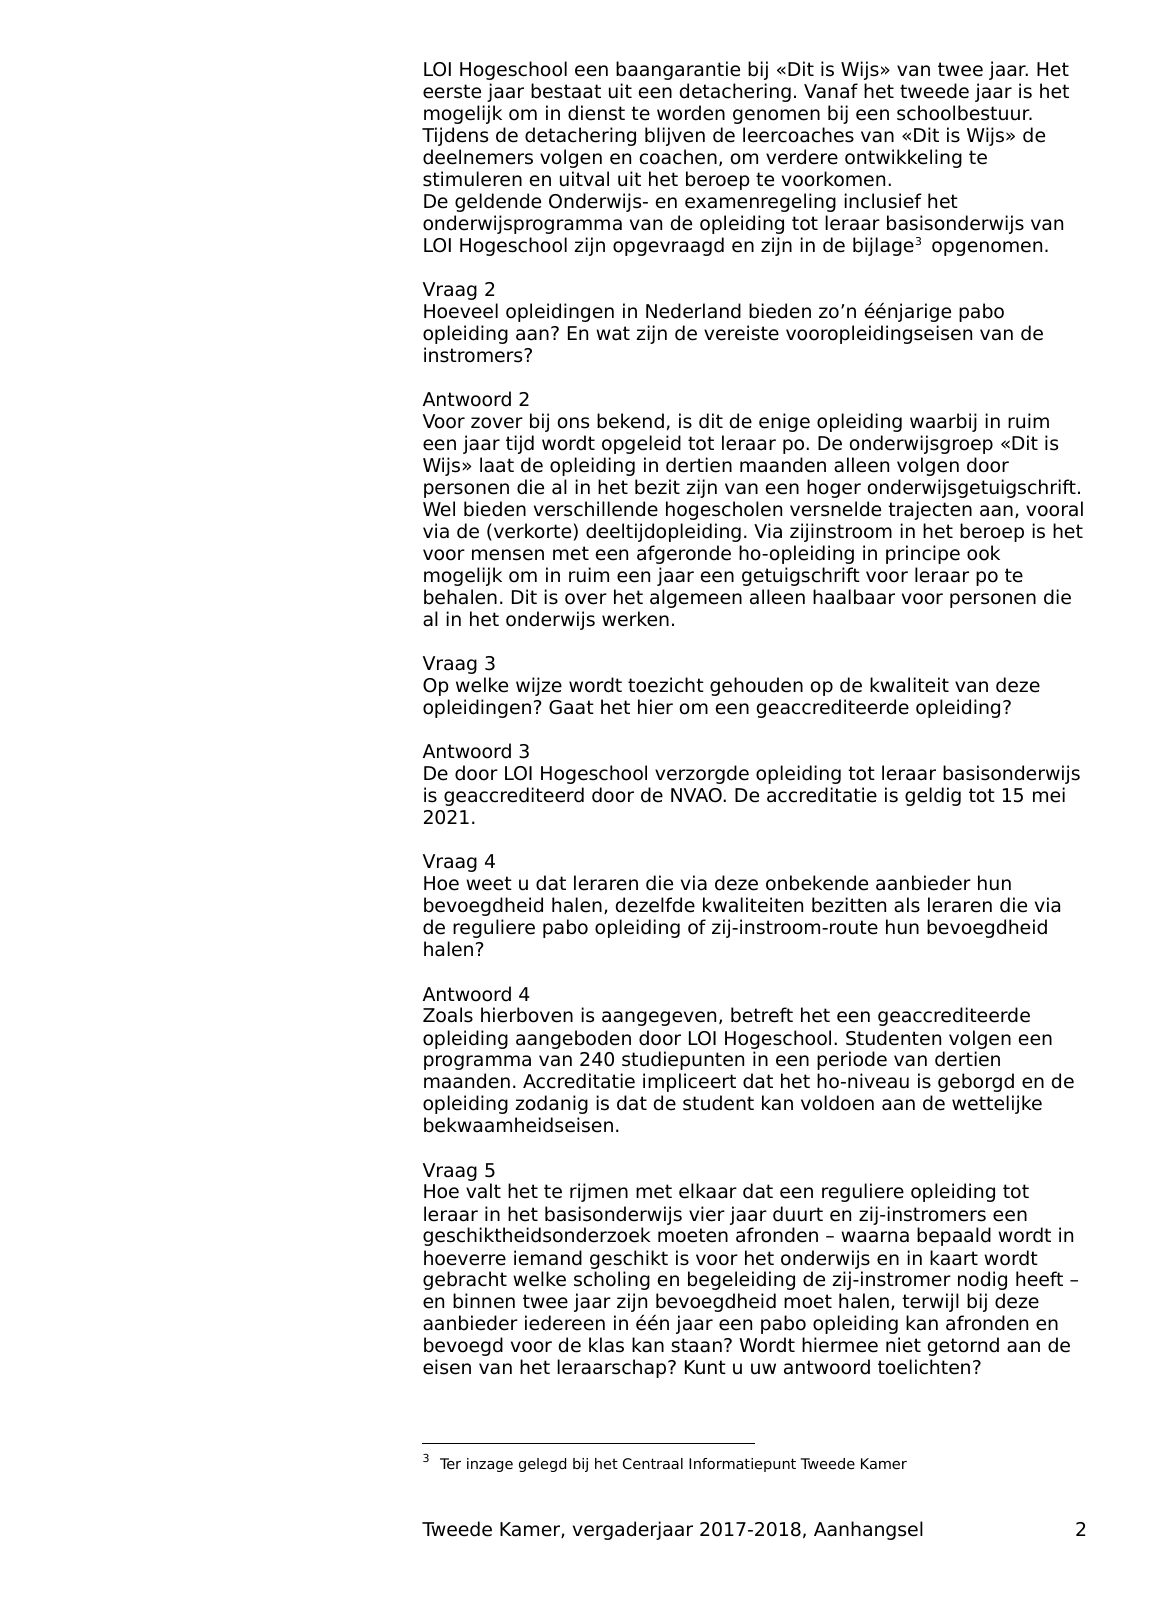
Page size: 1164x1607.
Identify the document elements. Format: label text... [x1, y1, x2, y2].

text De door LOI Hogeschool verzorgde opleiding tot leraar basisonderwijs is geaccrediteerd door de NVAO. De accreditatie is geldig tot 15 mei 2021. [422, 763, 1087, 829]
text Antwoord 2 [422, 389, 1087, 411]
text Hoeveel opleidingen in Nederland bieden zo’n éénjarige pabo opleiding aan? En wat zijn de vereiste vooropleidingseisen van de instromers? [422, 301, 1087, 367]
text LOI Hogeschool een baangarantie bij «Dit is Wijs» van twee jaar. Het eerste jaar bestaat uit een detachering. Vanaf het tweede jaar is het mogelijk om in dienst te worden genomen bij een schoolbestuur. Tijdens de detachering blijven de leercoaches van «Dit is Wijs» de deelnemers volgen en coachen, om verdere ontwikkeling te stimuleren en uitval uit het beroep te voorkomen. [422, 59, 1087, 191]
text Vraag 3 [422, 653, 1087, 675]
text Hoe weet u dat leraren die via deze onbekende aanbieder hun bevoegdheid halen, dezelfde kwaliteiten bezitten als leraren die via de reguliere pabo opleiding of zij-instroom-route hun bevoegdheid halen? [422, 873, 1087, 961]
text Hoe valt het te rijmen met elkaar dat een reguliere opleiding tot leraar in het basisonderwijs vier jaar duurt en zij-instromers een geschiktheidsonderzoek moeten afronden – waarna bepaald wordt in hoeverre iemand geschikt is voor het onderwijs en in kaart wordt gebracht welke scholing en begeleiding de zij-instromer nodig heeft – en binnen twee jaar zijn bevoegdheid moet halen, terwijl bij deze aanbieder iedereen in één jaar een pabo opleiding kan afronden en bevoegd voor de klas kan staan? Wordt hiermee niet getornd aan de eisen van het leraarschap? Kunt u uw antwoord toelichten? [422, 1181, 1087, 1379]
text Antwoord 3 [422, 741, 1087, 763]
text Vraag 5 [422, 1159, 1087, 1181]
text Vraag 2 [422, 279, 1087, 301]
text Zoals hierboven is aangegeven, betreft het een geaccrediteerde opleiding aangeboden door LOI Hogeschool. Studenten volgen een programma van 240 studiepunten in een periode van dertien maanden. Accreditatie impliceert dat het ho-niveau is geborgd en de opleiding zodanig is dat de student kan voldoen aan de wettelijke bekwaamheidseisen. [422, 1005, 1087, 1137]
text Voor zover bij ons bekend, is dit de enige opleiding waarbij in ruim een jaar tijd wordt opgeleid tot leraar po. De onderwijsgroep «Dit is Wijs» laat de opleiding in dertien maanden alleen volgen door personen die al in het bezit zijn van een hoger onderwijsgetuigschrift. Wel bieden verschillende hogescholen versnelde trajecten aan, vooral via de (verkorte) deeltijdopleiding. Via zijinstroom in het beroep is het voor mensen met een afgeronde ho-opleiding in principe ook mogelijk om in ruim een jaar een getuigschrift voor leraar po te behalen. Dit is over het algemeen alleen haalbaar voor personen die al in het onderwijs werken. [422, 411, 1087, 631]
text Vraag 4 [422, 851, 1087, 873]
text Antwoord 4 [422, 983, 1087, 1005]
text Op welke wijze wordt toezicht gehouden op de kwaliteit van deze opleidingen? Gaat het hier om een geaccrediteerde opleiding? [422, 675, 1087, 719]
text De geldende Onderwijs- en examenregeling inclusief het onderwijsprogramma van de opleiding tot leraar basisonderwijs van LOI Hogeschool zijn opgevraagd en zijn in de bijlage opgenomen. [422, 191, 1087, 257]
text Ter inzage gelegd bij het Centraal Informatiepunt Tweede Kamer [422, 1452, 1087, 1474]
